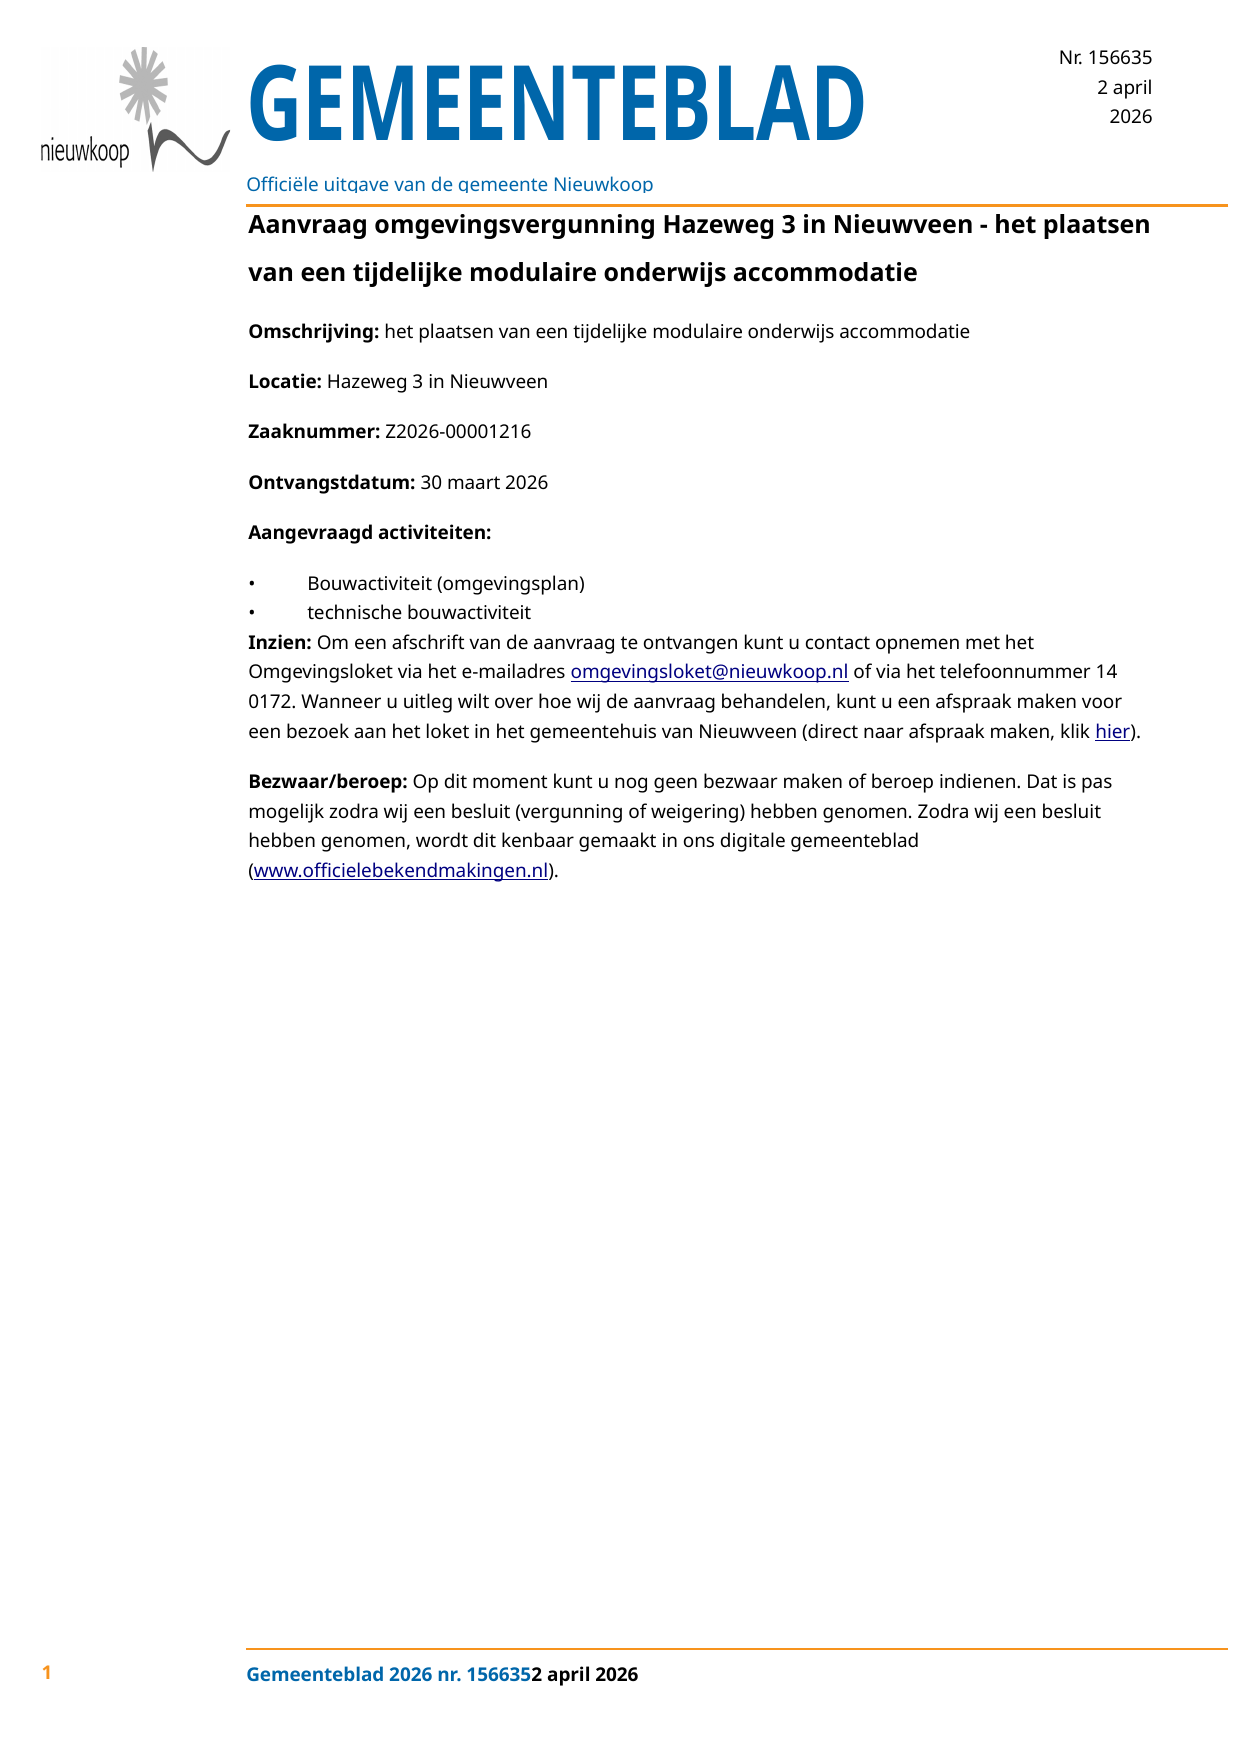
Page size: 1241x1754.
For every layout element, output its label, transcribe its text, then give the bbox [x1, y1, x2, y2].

list Bouwactiviteit (omgevingsplan) [248, 570, 1152, 596]
text Inzien: Om een afschrift van de aanvraag te ontvangen kunt u contact opnemen met het Omgevingsloket via het e-mailadres omgevingsloket@nieuwkoop.nl of via het telefoonnummer 14 0172. Wanneer u uitleg wilt over hoe wij de aanvraag behandelen, kunt u een afspraak maken voor een bezoek aan het loket in het gemeentehuis van Nieuwveen (direct naar afspraak maken, klik hier). [248, 629, 1152, 744]
text Ontvangstdatum: 30 maart 2026 [248, 469, 1152, 495]
text Aangevraagd activiteiten: [248, 519, 1152, 545]
text Locatie: Hazeweg 3 in Nieuwveen [248, 368, 1152, 394]
text Aanvraag omgevingsvergunning Hazeweg 3 in Nieuwveen - het plaatsen van een tijdelijke modulaire onderwijs accommodatie [248, 207, 1152, 288]
list technische bouwactiviteit [248, 599, 1152, 625]
text Zaaknummer: Z2026-00001216 [248, 419, 1152, 444]
picture [41, 47, 231, 172]
text Bezwaar/beroep: Op dit moment kunt u nog geen bezwaar maken of beroep indienen. Dat is pas mogelijk zodra wij een besluit (vergunning of weigering) hebben genomen. Zodra wij een besluit hebben genomen, wordt dit kenbaar gemaakt in ons digitale gemeenteblad (www.officielebekendmakingen.nl). [248, 768, 1152, 883]
text Omschrijving: het plaatsen van een tijdelijke modulaire onderwijs accommodatie [248, 318, 1152, 344]
